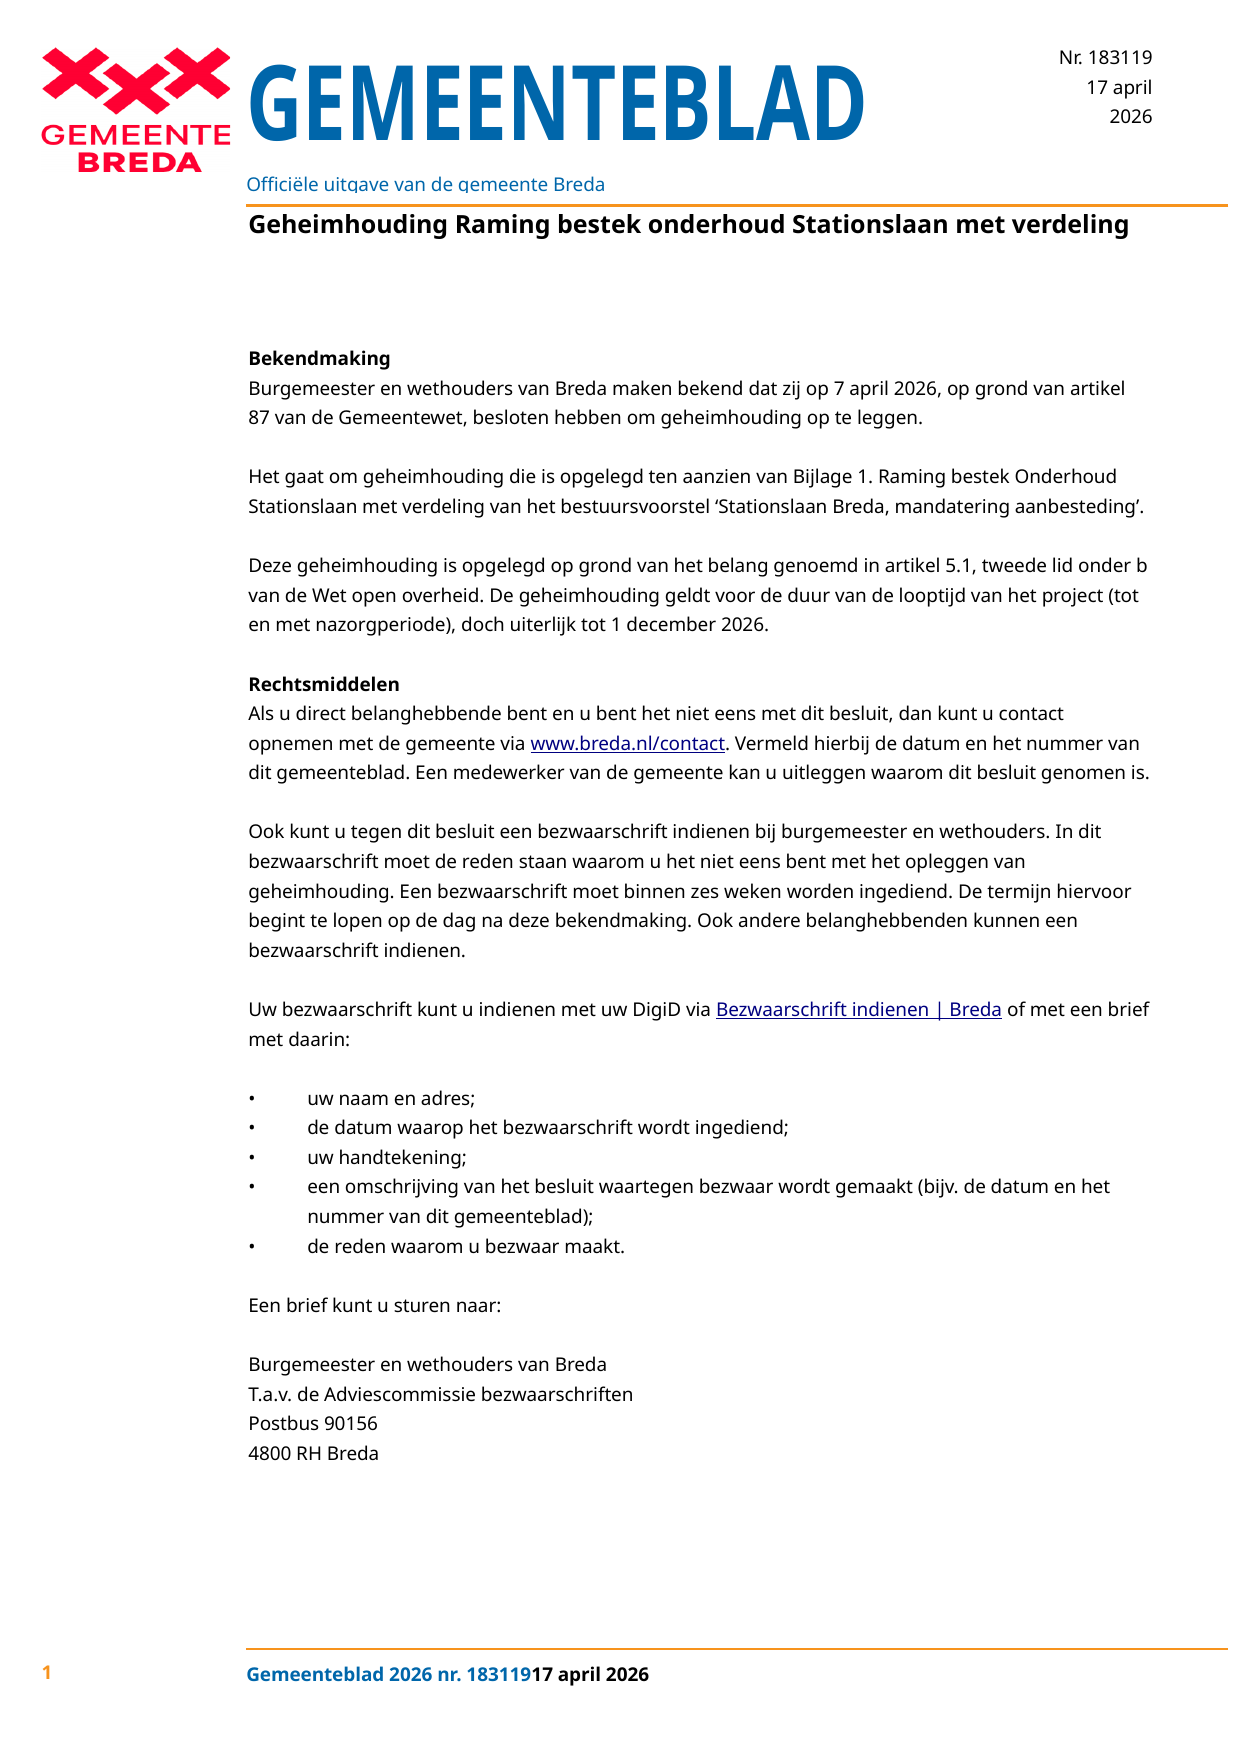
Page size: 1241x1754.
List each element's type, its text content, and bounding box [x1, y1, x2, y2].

text Deze geheimhouding is opgelegd op grond van het belang genoemd in artikel 5.1, tweede lid onder b van de Wet open overheid. De geheimhouding geldt voor de duur van de looptijd van het project (tot en met nazorgperiode), doch uiterlijk tot 1 december 2026. [248, 552, 1152, 637]
text Geheimhouding Raming bestek onderhoud Stationslaan met verdeling [248, 207, 1152, 241]
text Een brief kunt u sturen naar: [248, 1292, 1152, 1318]
list de datum waarop het bezwaarschrift wordt ingediend; [248, 1114, 1152, 1140]
text Ook kunt u tegen dit besluit een bezwaarschrift indienen bij burgemeester en wethouders. In dit bezwaarschrift moet de reden staan waarom u het niet eens bent met het opleggen van geheimhouding. Een bezwaarschrift moet binnen zes weken worden ingediend. De termijn hiervoor begint te lopen op de dag na deze bekendmaking. Ook andere belanghebbenden kunnen een bezwaarschrift indienen. [248, 819, 1152, 963]
text Als u direct belanghebbende bent en u bent het niet eens met dit besluit, dan kunt u contact opnemen met de gemeente via www.breda.nl/contact. Vermeld hierbij de datum en het nummer van dit gemeenteblad. Een medewerker van de gemeente kan u uitleggen waarom dit besluit genomen is. [248, 700, 1152, 785]
text Postbus 90156 [248, 1410, 1152, 1436]
text Burgemeester en wethouders van Breda maken bekend dat zij op 7 april 2026, op grond van artikel 87 van de Gemeentewet, besloten hebben om geheimhouding op te leggen. [248, 375, 1152, 430]
picture [41, 47, 231, 172]
text Bekendmaking [248, 345, 1152, 371]
text Het gaat om geheimhouding die is opgelegd ten aanzien van Bijlage 1. Raming bestek Onderhoud Stationslaan met verdeling van het bestuursvoorstel ‘Stationslaan Breda, mandatering aanbesteding’. [248, 464, 1152, 519]
list uw handtekening; [248, 1144, 1152, 1170]
text Rechtsmiddelen [248, 671, 1152, 696]
text 4800 RH Breda [248, 1440, 1152, 1466]
list uw naam en adres; [248, 1085, 1152, 1111]
text T.a.v. de Adviescommissie bezwaarschriften [248, 1381, 1152, 1406]
text Uw bezwaarschrift kunt u indienen met uw DigiD via Bezwaarschrift indienen | Breda of met een brief met daarin: [248, 996, 1152, 1051]
list de reden waarom u bezwaar maakt. [248, 1233, 1152, 1258]
text Burgemeester en wethouders van Breda [248, 1351, 1152, 1377]
list een omschrijving van het besluit waartegen bezwaar wordt gemaakt (bijv. de datum en het nummer van dit gemeenteblad); [248, 1174, 1152, 1229]
